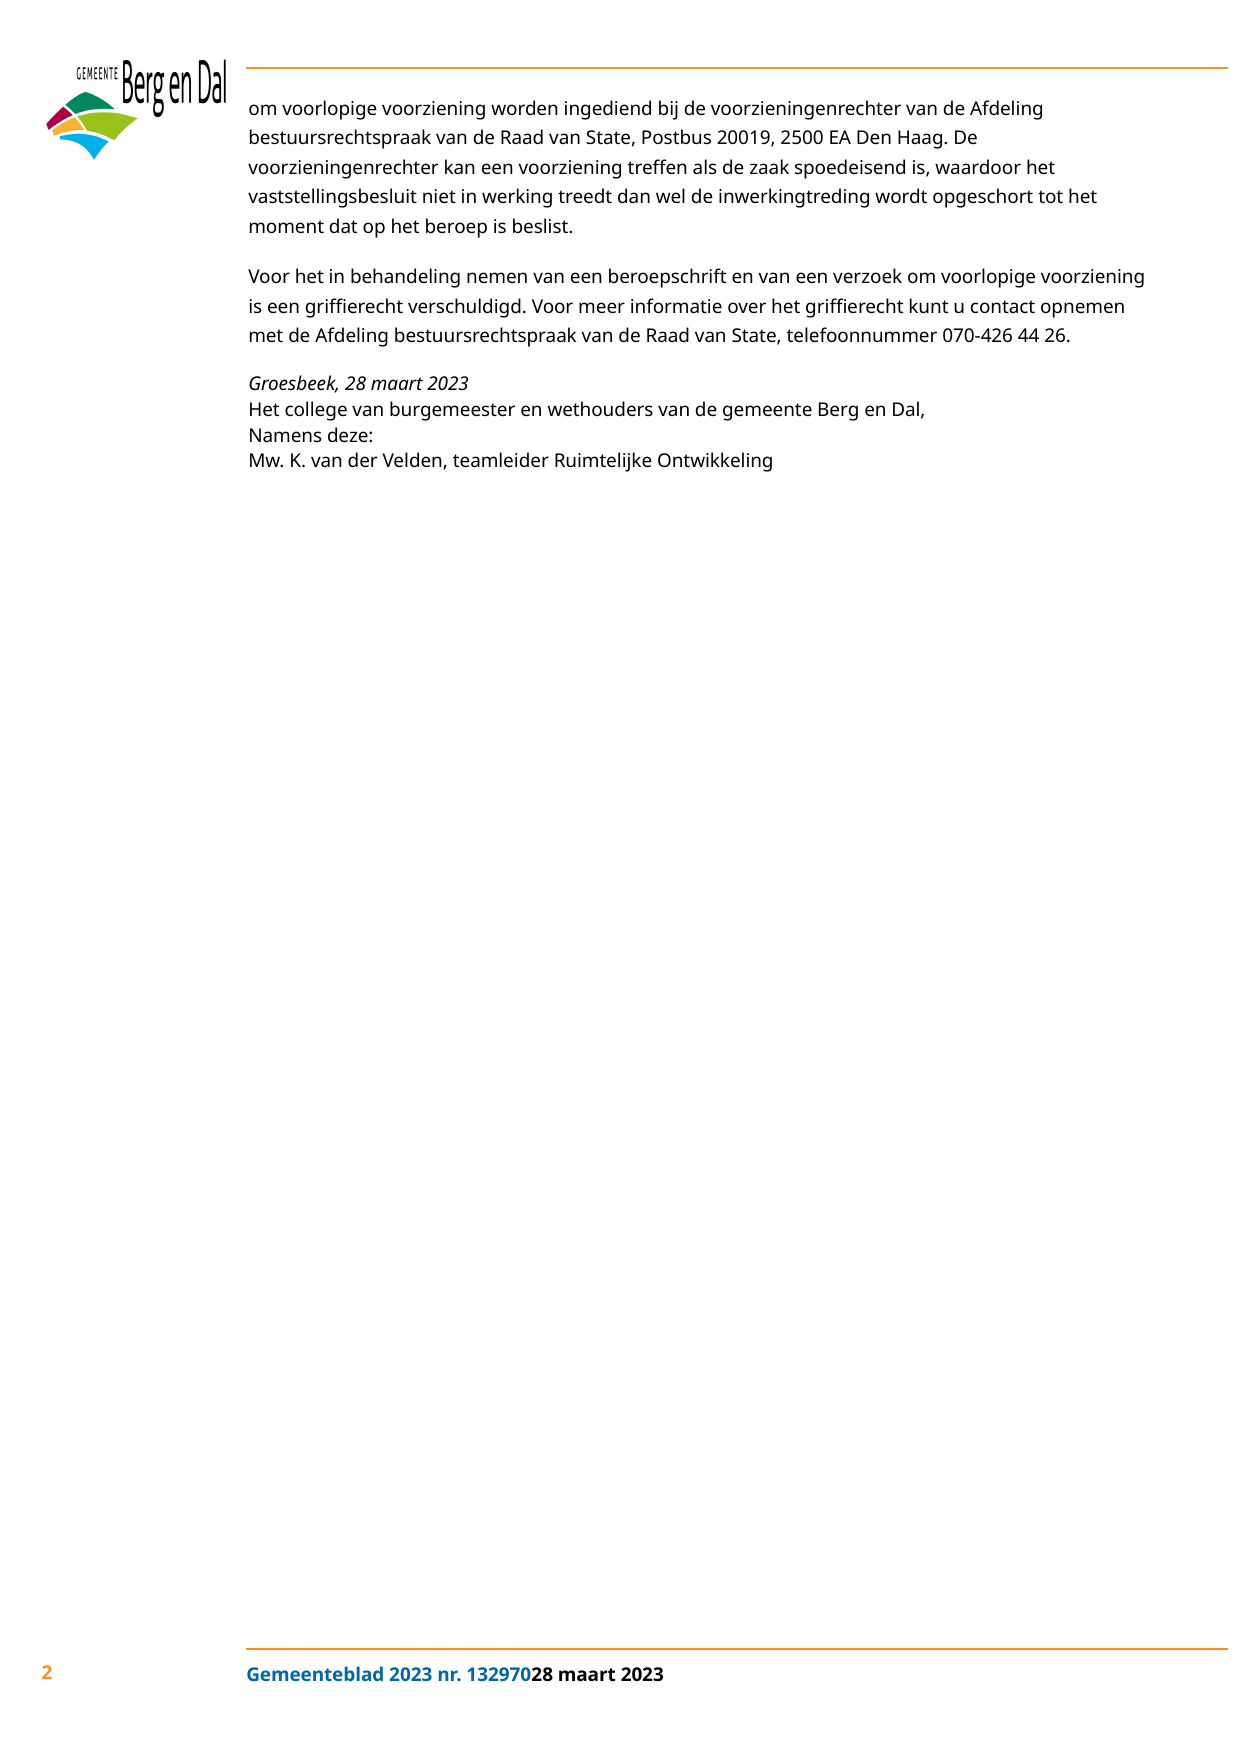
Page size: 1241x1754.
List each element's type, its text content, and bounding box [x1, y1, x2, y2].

text Voor het in behandeling nemen van een beroepschrift en van een verzoek om voorlopige voorziening is een griffierecht verschuldigd. Voor meer informatie over het griffierecht kunt u contact opnemen met de Afdeling bestuursrechtspraak van de Raad van State, telefoonnummer 070-426 44 26. [248, 263, 1152, 348]
picture [41, 47, 231, 172]
text Namens deze: [248, 422, 1152, 448]
text om voorlopige voorziening worden ingediend bij de voorzieningenrechter van de Afdeling bestuursrechtspraak van de Raad van State, Postbus 20019, 2500 EA Den Haag. De voorzieningenrechter kan een voorziening treffen als de zaak spoedeisend is, waardoor het vaststellingsbesluit niet in werking treedt dan wel de inwerkingtreding wordt opgeschort tot het moment dat op het beroep is beslist. [248, 95, 1152, 239]
text Het college van burgemeester en wethouders van de gemeente Berg en Dal, [248, 396, 1152, 422]
text Groesbeek, 28 maart 2023 [248, 371, 1152, 396]
text Mw. K. van der Velden, teamleider Ruimtelijke Ontwikkeling [248, 448, 1152, 473]
